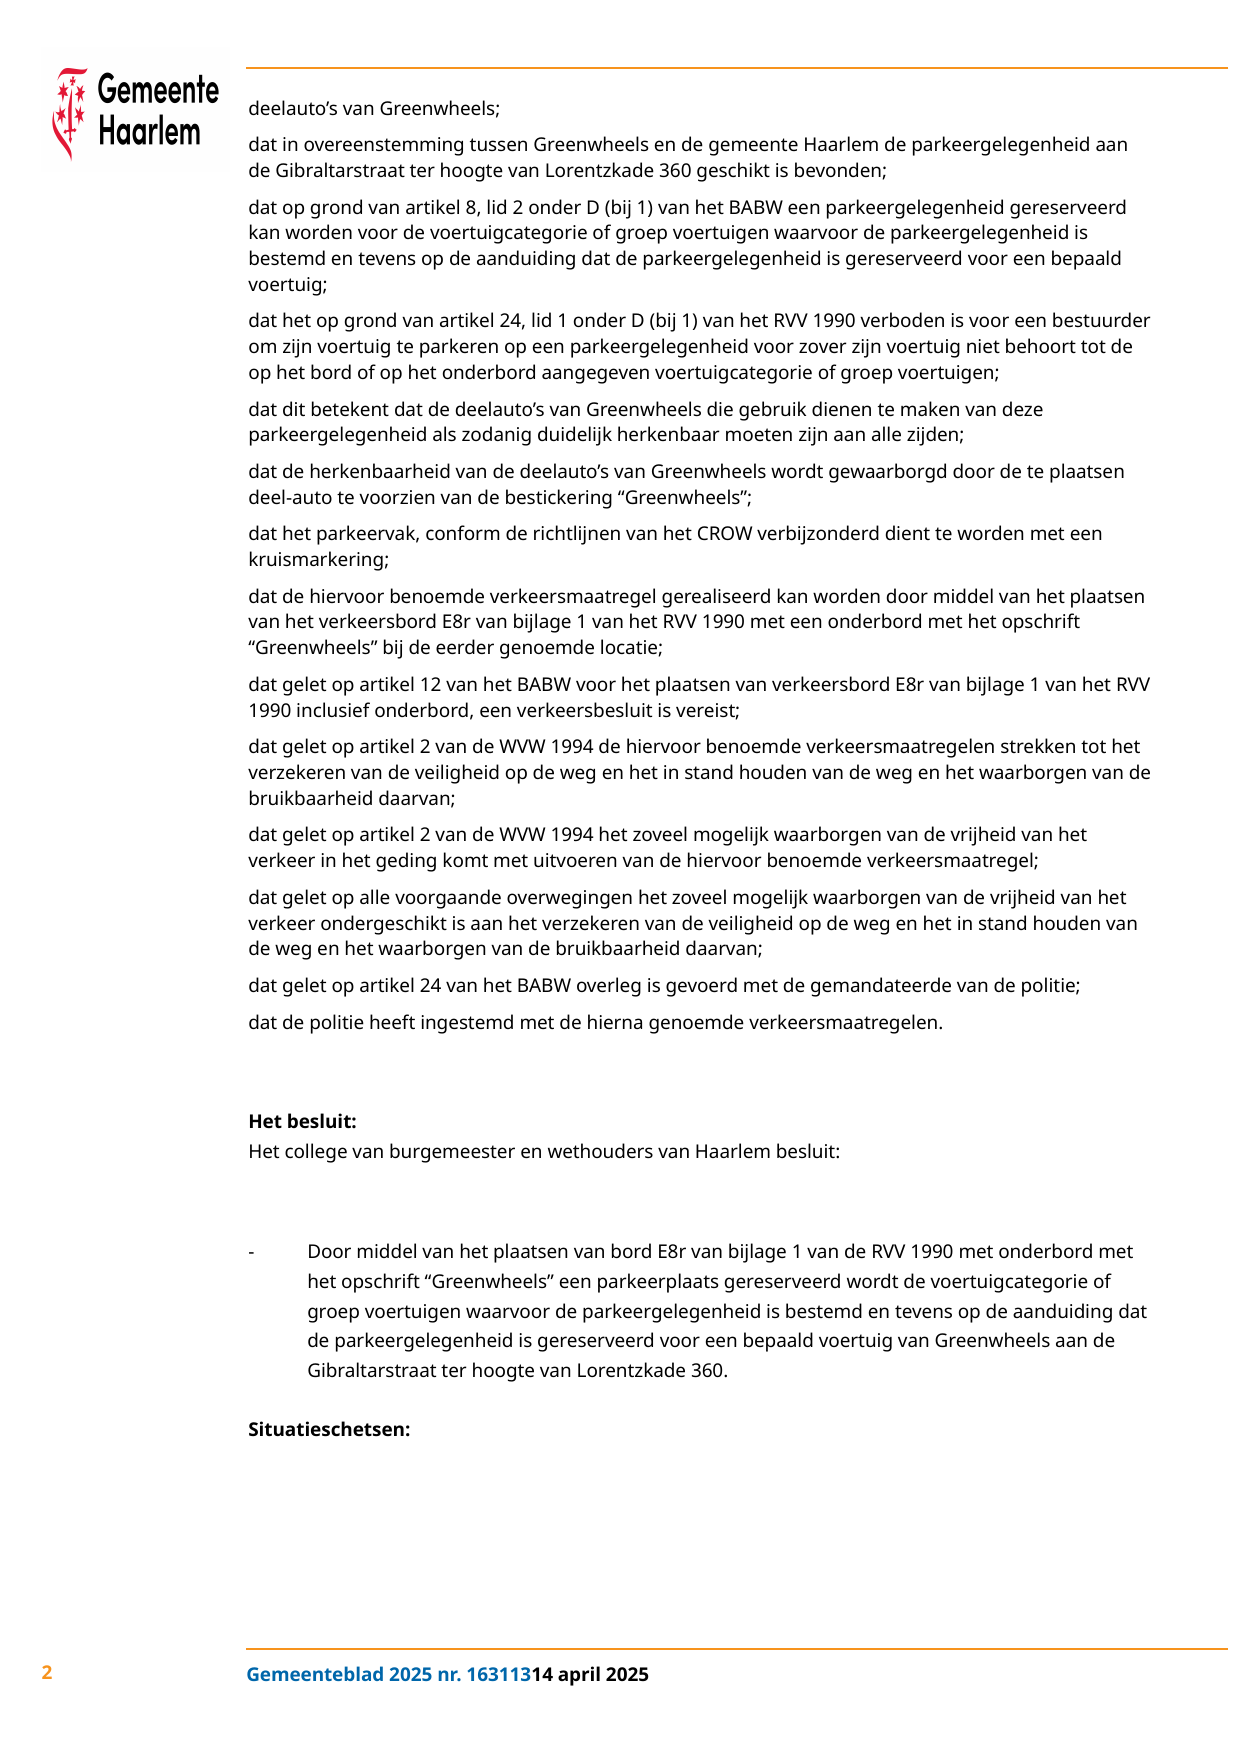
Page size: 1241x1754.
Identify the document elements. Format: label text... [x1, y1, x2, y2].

text dat gelet op artikel 24 van het BABW overleg is gevoerd met de gemandateerde van de politie; [248, 972, 1152, 998]
text dat het op grond van artikel 24, lid 1 onder D (bij 1) van het RVV 1990 verboden is voor een bestuurder om zijn voertuig te parkeren op een parkeergelegenheid voor zover zijn voertuig niet behoort tot de op het bord of op het onderbord aangegeven voertuigcategorie of groep voertuigen; [248, 308, 1152, 385]
text Het besluit: [248, 1108, 1152, 1134]
text dat de hiervoor benoemde verkeersmaatregel gerealiseerd kan worden door middel van het plaatsen van het verkeersbord E8r van bijlage 1 van het RVV 1990 met een onderbord met het opschrift “Greenwheels” bij de eerder genoemde locatie; [248, 583, 1152, 660]
text dat dit betekent dat de deelauto’s van Greenwheels die gebruik dienen te maken van deze parkeergelegenheid als zodanig duidelijk herkenbaar moeten zijn aan alle zijden; [248, 396, 1152, 447]
text dat in overeenstemming tussen Greenwheels en de gemeente Haarlem de parkeergelegenheid aan de Gibraltarstraat ter hoogte van Lorentzkade 360 geschikt is bevonden; [248, 131, 1152, 183]
text dat het parkeervak, conform de richtlijnen van het CROW verbijzonderd dient te worden met een kruismarkering; [248, 521, 1152, 572]
text dat gelet op artikel 12 van het BABW voor het plaatsen van verkeersbord E8r van bijlage 1 van het RVV 1990 inclusief onderbord, een verkeersbesluit is vereist; [248, 671, 1152, 723]
text Situatieschetsen: [248, 1416, 1152, 1442]
text dat gelet op alle voorgaande overwegingen het zoveel mogelijk waarborgen van de vrijheid van het verkeer ondergeschikt is aan het verzekeren van de veiligheid op de weg en het in stand houden van de weg en het waarborgen van de bruikbaarheid daarvan; [248, 884, 1152, 961]
text dat gelet op artikel 2 van de WVW 1994 de hiervoor benoemde verkeersmaatregelen strekken tot het verzekeren van de veiligheid op de weg en het in stand houden van de weg en het waarborgen van de bruikbaarheid daarvan; [248, 733, 1152, 811]
text dat de politie heeft ingestemd met de hierna genoemde verkeersmaatregelen. [248, 1009, 1152, 1034]
text Het college van burgemeester en wethouders van Haarlem besluit: [248, 1138, 1152, 1163]
picture [41, 47, 231, 172]
text dat de herkenbaarheid van de deelauto’s van Greenwheels wordt gewaarborgd door de te plaatsen deel-auto te voorzien van de bestickering “Greenwheels”; [248, 458, 1152, 510]
list Door middel van het plaatsen van bord E8r van bijlage 1 van de RVV 1990 met onderbord met het opschrift “Greenwheels” een parkeerplaats gereserveerd wordt de voertuigcategorie of groep voertuigen waarvoor de parkeergelegenheid is bestemd en tevens op de aanduiding dat de parkeergelegenheid is gereserveerd voor een bepaald voertuig van Greenwheels aan de Gibraltarstraat ter hoogte van Lorentzkade 360. [248, 1239, 1152, 1383]
text deelauto’s van Greenwheels; [248, 95, 1152, 121]
text dat gelet op artikel 2 van de WVW 1994 het zoveel mogelijk waarborgen van de vrijheid van het verkeer in het geding komt met uitvoeren van de hiervoor benoemde verkeersmaatregel; [248, 822, 1152, 873]
text dat op grond van artikel 8, lid 2 onder D (bij 1) van het BABW een parkeergelegenheid gereserveerd kan worden voor de voertuigcategorie of groep voertuigen waarvoor de parkeergelegenheid is bestemd en tevens op de aanduiding dat de parkeergelegenheid is gereserveerd voor een bepaald voertuig; [248, 194, 1152, 297]
